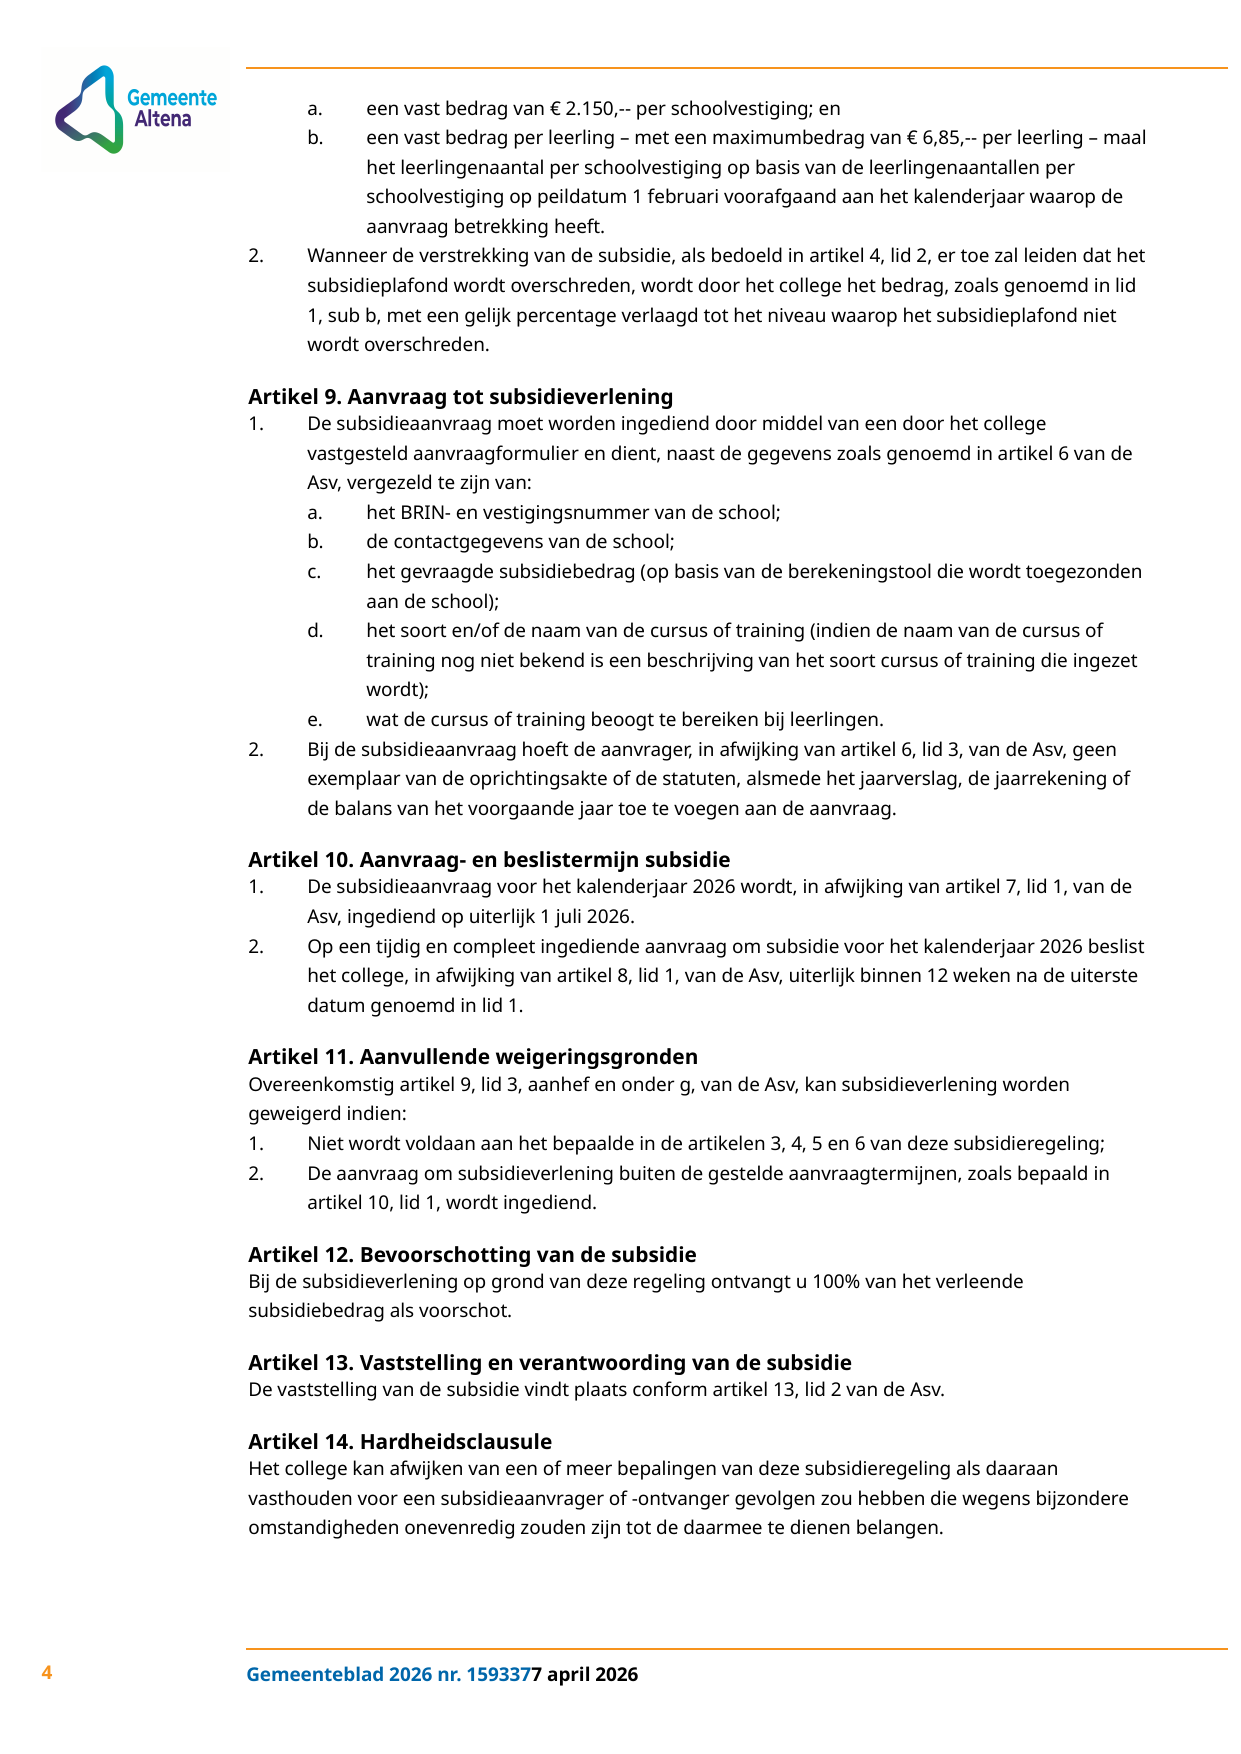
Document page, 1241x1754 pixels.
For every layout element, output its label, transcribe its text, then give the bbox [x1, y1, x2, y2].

list De subsidieaanvraag moet worden ingediend door middel van een door het college vastgesteld aanvraagformulier en dient, naast de gegevens zoals genoemd in artikel 6 van de Asv, vergezeld te zijn van: [248, 410, 1152, 495]
text Artikel 11. Aanvullende weigeringsgronden [248, 1042, 1152, 1071]
list Bij de subsidieaanvraag hoeft de aanvrager, in afwijking van artikel 6, lid 3, van de Asv, geen exemplaar van de oprichtingsakte of de statuten, alsmede het jaarverslag, de jaarrekening of de balans van het voorgaande jaar toe te voegen aan de aanvraag. [248, 736, 1152, 821]
list De aanvraag om subsidieverlening buiten de gestelde aanvraagtermijnen, zoals bepaald in artikel 10, lid 1, wordt ingediend. [248, 1160, 1152, 1215]
text Artikel 14. Hardheidsclausule [248, 1427, 1152, 1455]
text Het college kan afwijken van een of meer bepalingen van deze subsidieregeling als daaraan vasthouden voor een subsidieaanvrager of -ontvanger gevolgen zou hebben die wegens bijzondere omstandigheden onevenredig zouden zijn tot de daarmee te dienen belangen. [248, 1455, 1152, 1540]
text Bij de subsidieverlening op grond van deze regeling ontvangt u 100% van het verleende subsidiebedrag als voorschot. [248, 1268, 1152, 1323]
text Artikel 12. Bevoorschotting van de subsidie [248, 1240, 1152, 1268]
list een vast bedrag per leerling – met een maximumbedrag van € 6,85,-- per leerling – maal het leerlingenaantal per schoolvestiging op basis van de leerlingenaantallen per schoolvestiging op peildatum 1 februari voorafgaand aan het kalenderjaar waarop de aanvraag betrekking heeft. [307, 124, 1152, 239]
picture [41, 47, 231, 172]
list De subsidieaanvraag voor het kalenderjaar 2026 wordt, in afwijking van artikel 7, lid 1, van de Asv, ingediend op uiterlijk 1 juli 2026. [248, 874, 1152, 929]
list een vast bedrag van € 2.150,-- per schoolvestiging; en [307, 95, 1152, 121]
list het gevraagde subsidiebedrag (op basis van de berekeningstool die wordt toegezonden aan de school); [307, 558, 1152, 613]
list het soort en/of de naam van de cursus of training (indien de naam van de cursus of training nog niet bekend is een beschrijving van het soort cursus of training die ingezet wordt); [307, 617, 1152, 702]
text Artikel 9. Aanvraag tot subsidieverlening [248, 382, 1152, 410]
list wat de cursus of training beoogt te bereiken bij leerlingen. [307, 706, 1152, 732]
list de contactgegevens van de school; [307, 529, 1152, 554]
text Artikel 13. Vaststelling en verantwoording van de subsidie [248, 1348, 1152, 1377]
list Op een tijdig en compleet ingediende aanvraag om subsidie voor het kalenderjaar 2026 beslist het college, in afwijking van artikel 8, lid 1, van de Asv, uiterlijk binnen 12 weken na de uiterste datum genoemd in lid 1. [248, 933, 1152, 1018]
list Wanneer de verstrekking van de subsidie, als bedoeld in artikel 4, lid 2, er toe zal leiden dat het subsidieplafond wordt overschreden, wordt door het college het bedrag, zoals genoemd in lid 1, sub b, met een gelijk percentage verlaagd tot het niveau waarop het subsidieplafond niet wordt overschreden. [248, 243, 1152, 357]
text Overeenkomstig artikel 9, lid 3, aanhef en onder g, van de Asv, kan subsidieverlening worden geweigerd indien: [248, 1071, 1152, 1126]
list het BRIN- en vestigingsnummer van de school; [307, 499, 1152, 525]
text Artikel 10. Aanvraag- en beslistermijn subsidie [248, 845, 1152, 874]
list Niet wordt voldaan aan het bepaalde in de artikelen 3, 4, 5 en 6 van deze subsidieregeling; [248, 1130, 1152, 1156]
text De vaststelling van de subsidie vindt plaats conform artikel 13, lid 2 van de Asv. [248, 1377, 1152, 1402]
